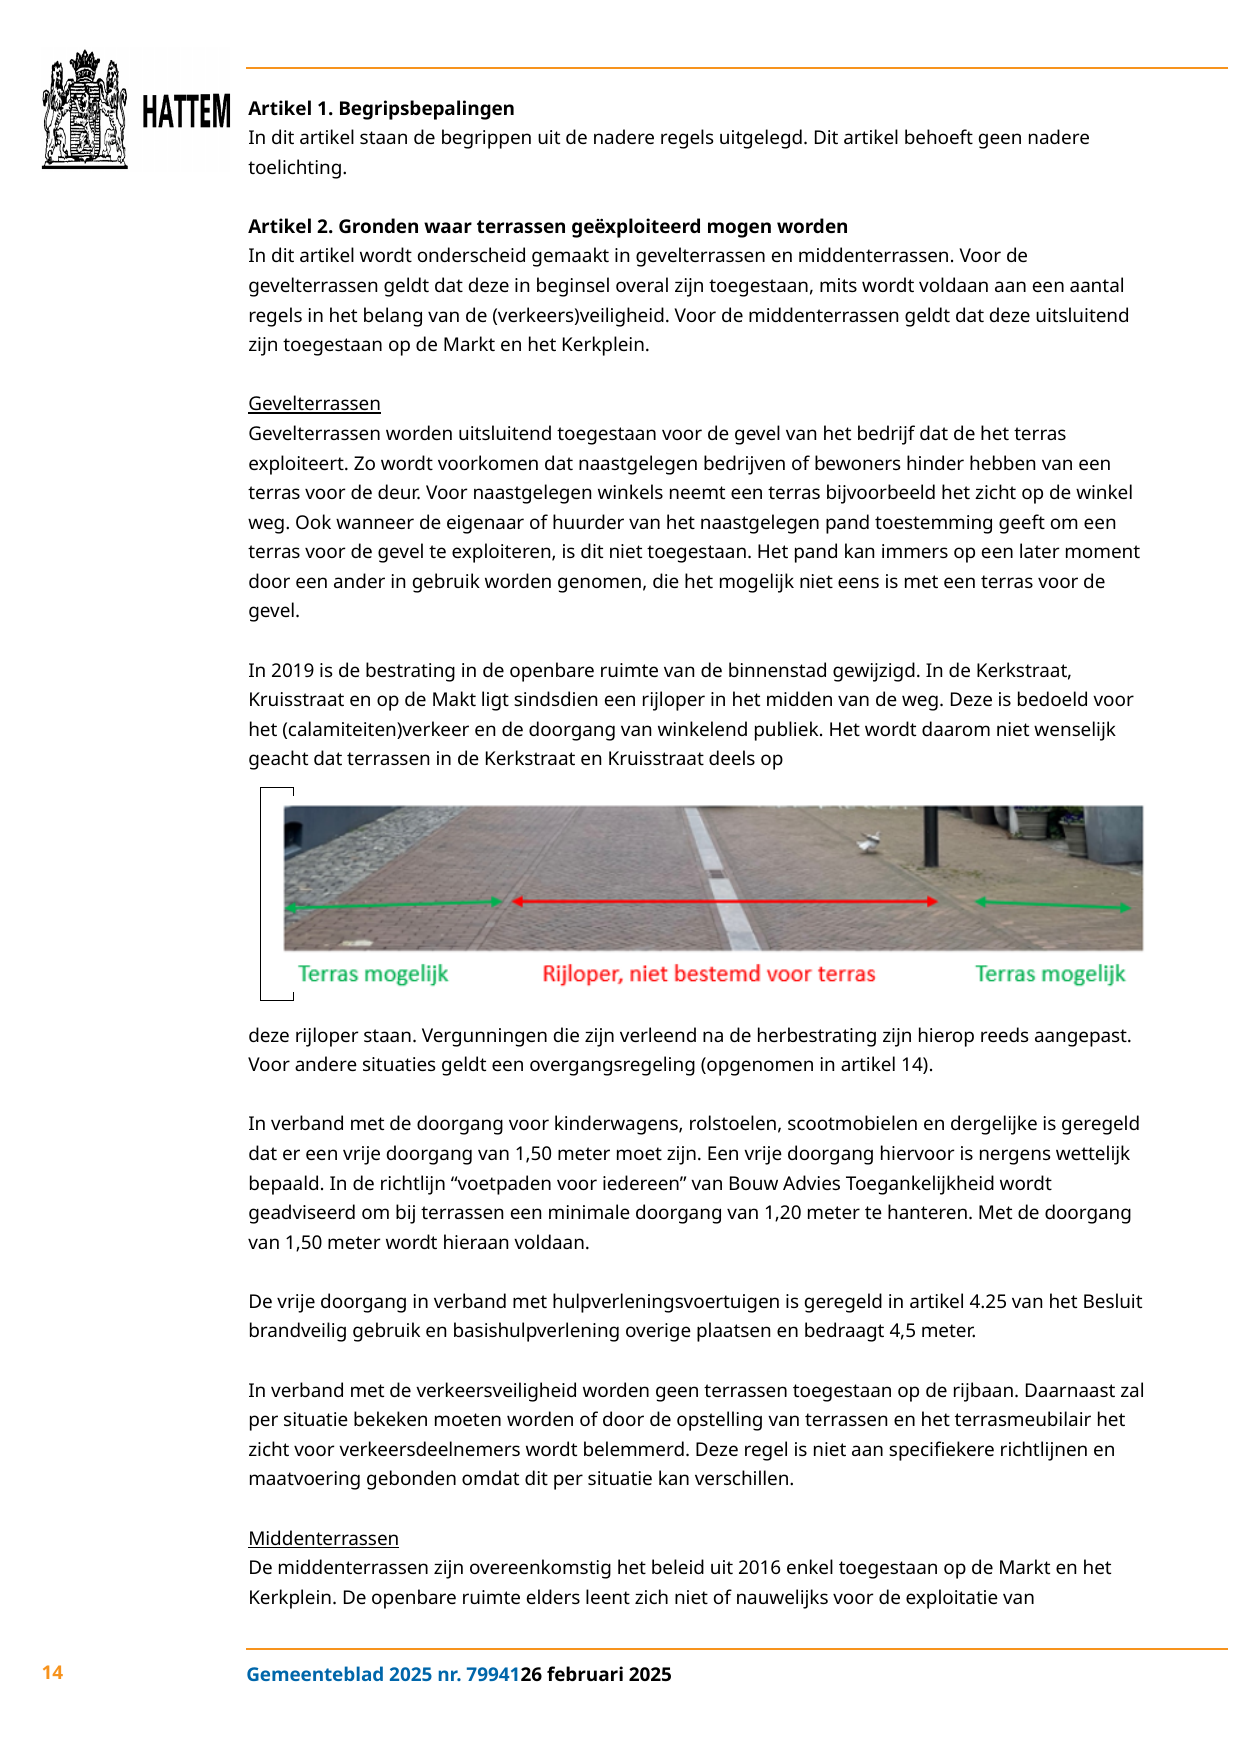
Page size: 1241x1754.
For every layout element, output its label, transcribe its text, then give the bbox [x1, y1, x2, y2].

text Gevelterrassen [248, 391, 1152, 416]
text De middenterrassen zijn overeenkomstig het beleid uit 2016 enkel toegestaan op de Markt en het Kerkplein. De openbare ruimte elders leent zich niet of nauwelijks voor de exploitatie van [248, 1554, 1152, 1610]
text In dit artikel wordt onderscheid gemaakt in gevelterrassen en middenterrassen. Voor de gevelterrassen geldt dat deze in beginsel overal zijn toegestaan, mits wordt voldaan aan een aantal regels in het belang van de (verkeers)veiligheid. Voor de middenterrassen geldt dat deze uitsluitend zijn toegestaan op de Markt en het Kerkplein. [248, 243, 1152, 357]
text Middenterrassen [248, 1525, 1152, 1551]
text Artikel 2. Gronden waar terrassen geëxploiteerd mogen worden [248, 213, 1152, 239]
picture [41, 47, 231, 172]
text In verband met de doorgang voor kinderwagens, rolstoelen, scootmobielen en dergelijke is geregeld dat er een vrije doorgang van 1,50 meter moet zijn. Een vrije doorgang hiervoor is nergens wettelijk bepaald. In de richtlijn “voetpaden voor iedereen” van Bouw Advies Toegankelijkheid wordt geadviseerd om bij terrassen een minimale doorgang van 1,20 meter te hanteren. Met de doorgang van 1,50 meter wordt hieraan voldaan. [248, 1111, 1152, 1255]
text In verband met de verkeersveiligheid worden geen terrassen toegestaan op de rijbaan. Daarnaast zal per situatie bekeken moeten worden of door de opstelling van terrassen en het terrasmeubilair het zicht voor verkeersdeelnemers wordt belemmerd. Deze regel is niet aan specifiekere richtlijnen en maatvoering gebonden omdat dit per situatie kan verschillen. [248, 1377, 1152, 1491]
text Artikel 1. Begripsbepalingen [248, 95, 1152, 121]
picture [268, 796, 1173, 992]
text In 2019 is de bestrating in de openbare ruimte van de binnenstad gewijzigd. In de Kerkstraat, Kruisstraat en op de Makt ligt sindsdien een rijloper in het midden van de weg. Deze is bedoeld voor het (calamiteiten)verkeer en de doorgang van winkelend publiek. Het wordt daarom niet wenselijk geacht dat terrassen in de Kerkstraat en Kruisstraat deels op [248, 657, 1152, 771]
text In dit artikel staan de begrippen uit de nadere regels uitgelegd. Dit artikel behoeft geen nadere toelichting. [248, 124, 1152, 180]
text Gevelterrassen worden uitsluitend toegestaan voor de gevel van het bedrijf dat de het terras exploiteert. Zo wordt voorkomen dat naastgelegen bedrijven of bewoners hinder hebben van een terras voor de deur. Voor naastgelegen winkels neemt een terras bijvoorbeeld het zicht op de winkel weg. Ook wanneer de eigenaar of huurder van het naastgelegen pand toestemming geeft om een terras voor de gevel te exploiteren, is dit niet toegestaan. Het pand kan immers op een later moment door een ander in gebruik worden genomen, die het mogelijk niet eens is met een terras voor de gevel. [248, 420, 1152, 623]
text De vrije doorgang in verband met hulpverleningsvoertuigen is geregeld in artikel 4.25 van het Besluit brandveilig gebruik en basishulpverlening overige plaatsen en bedraagt 4,5 meter. [248, 1288, 1152, 1343]
text deze rijloper staan. Vergunningen die zijn verleend na de herbestrating zijn hierop reeds aangepast. Voor andere situaties geldt een overgangsregeling (opgenomen in artikel 14). [248, 1022, 1152, 1077]
